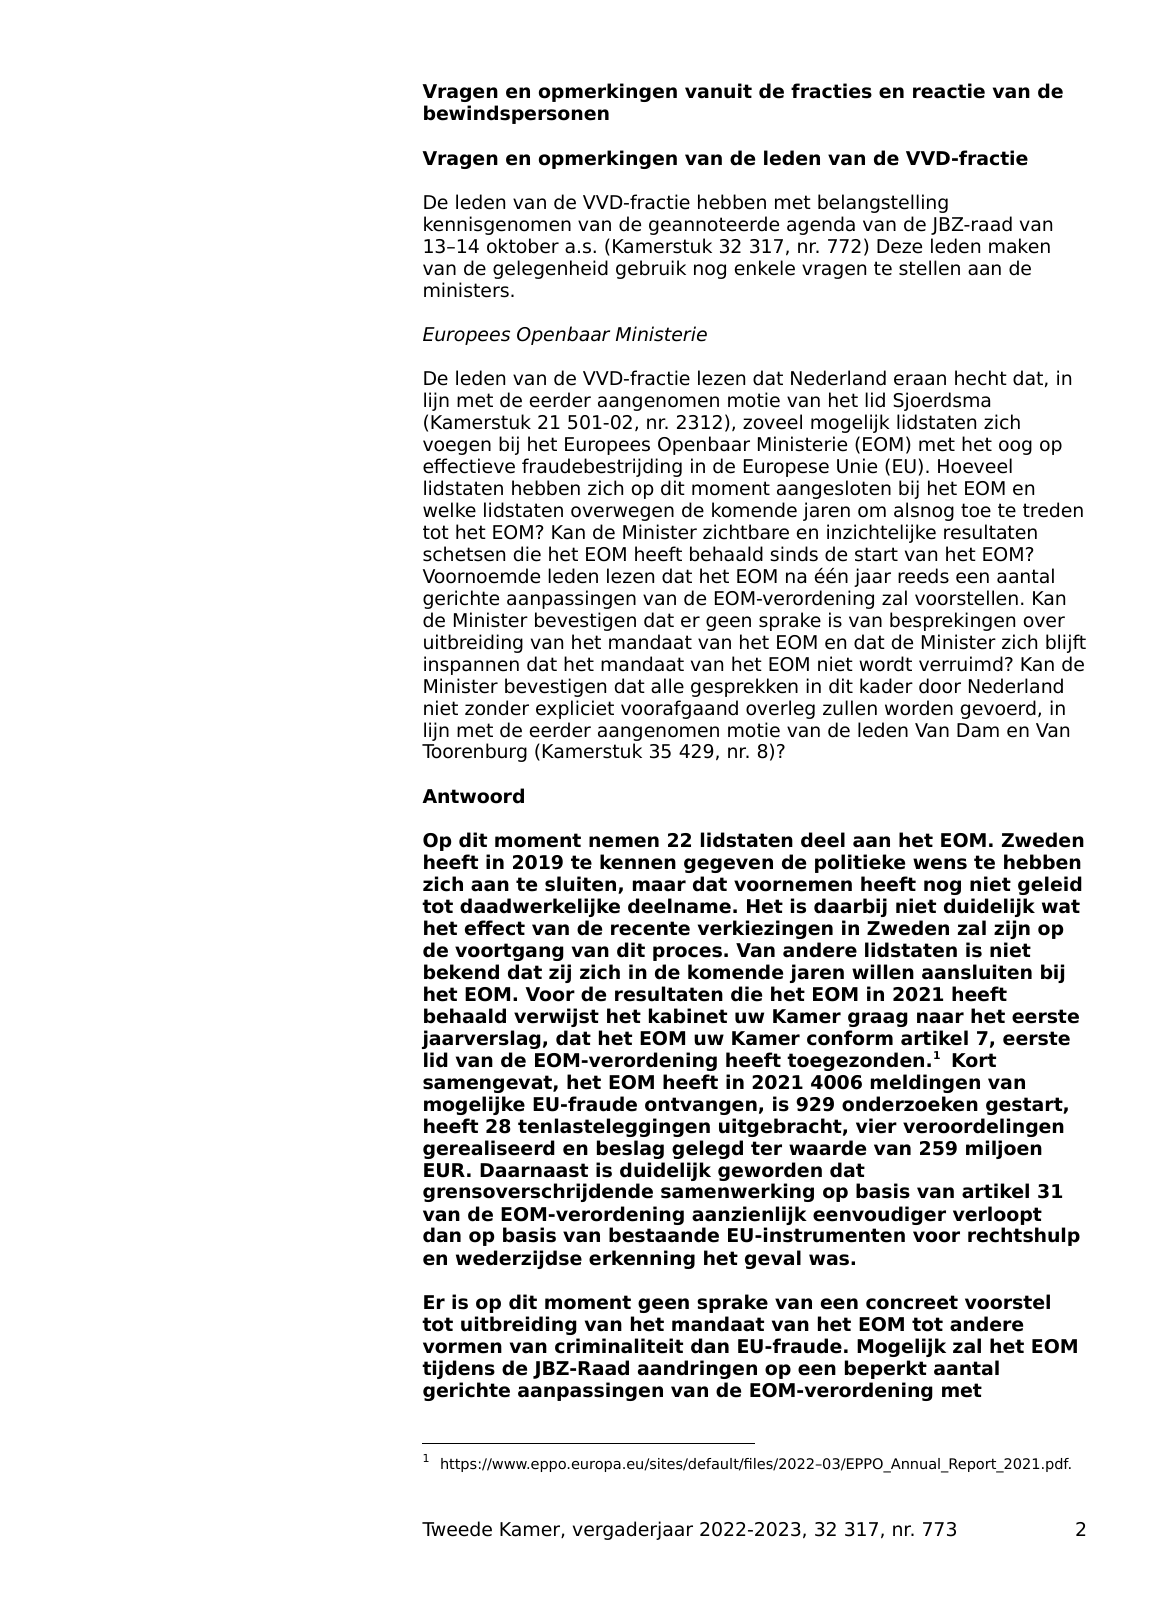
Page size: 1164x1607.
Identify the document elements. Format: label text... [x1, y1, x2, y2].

text De leden van de VVD-fractie lezen dat Nederland eraan hecht dat, in lijn met de eerder aangenomen motie van het lid Sjoerdsma (Kamerstuk 21 501-02, nr. 2312), zoveel mogelijk lidstaten zich voegen bij het Europees Openbaar Ministerie (EOM) met het oog op effectieve fraudebestrijding in de Europese Unie (EU). Hoeveel lidstaten hebben zich op dit moment aangesloten bij het EOM en welke lidstaten overwegen de komende jaren om alsnog toe te treden tot het EOM? Kan de Minister zichtbare en inzichtelijke resultaten schetsen die het EOM heeft behaald sinds de start van het EOM? Voornoemde leden lezen dat het EOM na één jaar reeds een aantal gerichte aanpassingen van de EOM-verordening zal voorstellen. Kan de Minister bevestigen dat er geen sprake is van besprekingen over uitbreiding van het mandaat van het EOM en dat de Minister zich blijft inspannen dat het mandaat van het EOM niet wordt verruimd? Kan de Minister bevestigen dat alle gesprekken in dit kader door Nederland niet zonder expliciet voorafgaand overleg zullen worden gevoerd, in lijn met de eerder aangenomen motie van de leden Van Dam en Van Toorenburg (Kamerstuk 35 429, nr. 8)? [422, 368, 1087, 763]
text Op dit moment nemen 22 lidstaten deel aan het EOM. Zweden heeft in 2019 te kennen gegeven de politieke wens te hebben zich aan te sluiten, maar dat voornemen heeft nog niet geleid tot daadwerkelijke deelname. Het is daarbij niet duidelijk wat het effect van de recente verkiezingen in Zweden zal zijn op de voortgang van dit proces. Van andere lidstaten is niet bekend dat zij zich in de komende jaren willen aansluiten bij het EOM. Voor de resultaten die het EOM in 2021 heeft behaald verwijst het kabinet uw Kamer graag naar het eerste jaarverslag, dat het EOM uw Kamer conform artikel 7, eerste lid van de EOM-verordening heeft toegezonden. Kort samengevat, het EOM heeft in 2021 4006 meldingen van mogelijke EU-fraude ontvangen, is 929 onderzoeken gestart, heeft 28 tenlasteleggingen uitgebracht, vier veroordelingen gerealiseerd en beslag gelegd ter waarde van 259 miljoen EUR. Daarnaast is duidelijk geworden dat grensoverschrijdende samenwerking op basis van artikel 31 van de EOM-verordening aanzienlijk eenvoudiger verloopt dan op basis van bestaande EU-instrumenten voor rechtshulp en wederzijdse erkenning het geval was. [422, 830, 1087, 1269]
subtitle Vragen en opmerkingen vanuit de fracties en reactie van de bewindspersonen [422, 81, 1087, 125]
text Er is op dit moment geen sprake van een concreet voorstel tot uitbreiding van het mandaat van het EOM tot andere vormen van criminaliteit dan EU-fraude. Mogelijk zal het EOM tijdens de JBZ-Raad aandringen op een beperkt aantal gerichte aanpassingen van de EOM-verordening met [422, 1292, 1087, 1401]
subtitle Europees Openbaar Ministerie [422, 324, 1087, 346]
subtitle Vragen en opmerkingen van de leden van de VVD-fractie [422, 147, 1087, 169]
text https://www.eppo.europa.eu/sites/default/files/2022–03/EPPO_Annual_Report_2021.pdf. [422, 1452, 1087, 1474]
text De leden van de VVD-fractie hebben met belangstelling kennisgenomen van de geannoteerde agenda van de JBZ-raad van 13–14 oktober a.s. (Kamerstuk 32 317, nr. 772) Deze leden maken van de gelegenheid gebruik nog enkele vragen te stellen aan de ministers. [422, 192, 1087, 301]
subtitle Antwoord [422, 786, 1087, 808]
